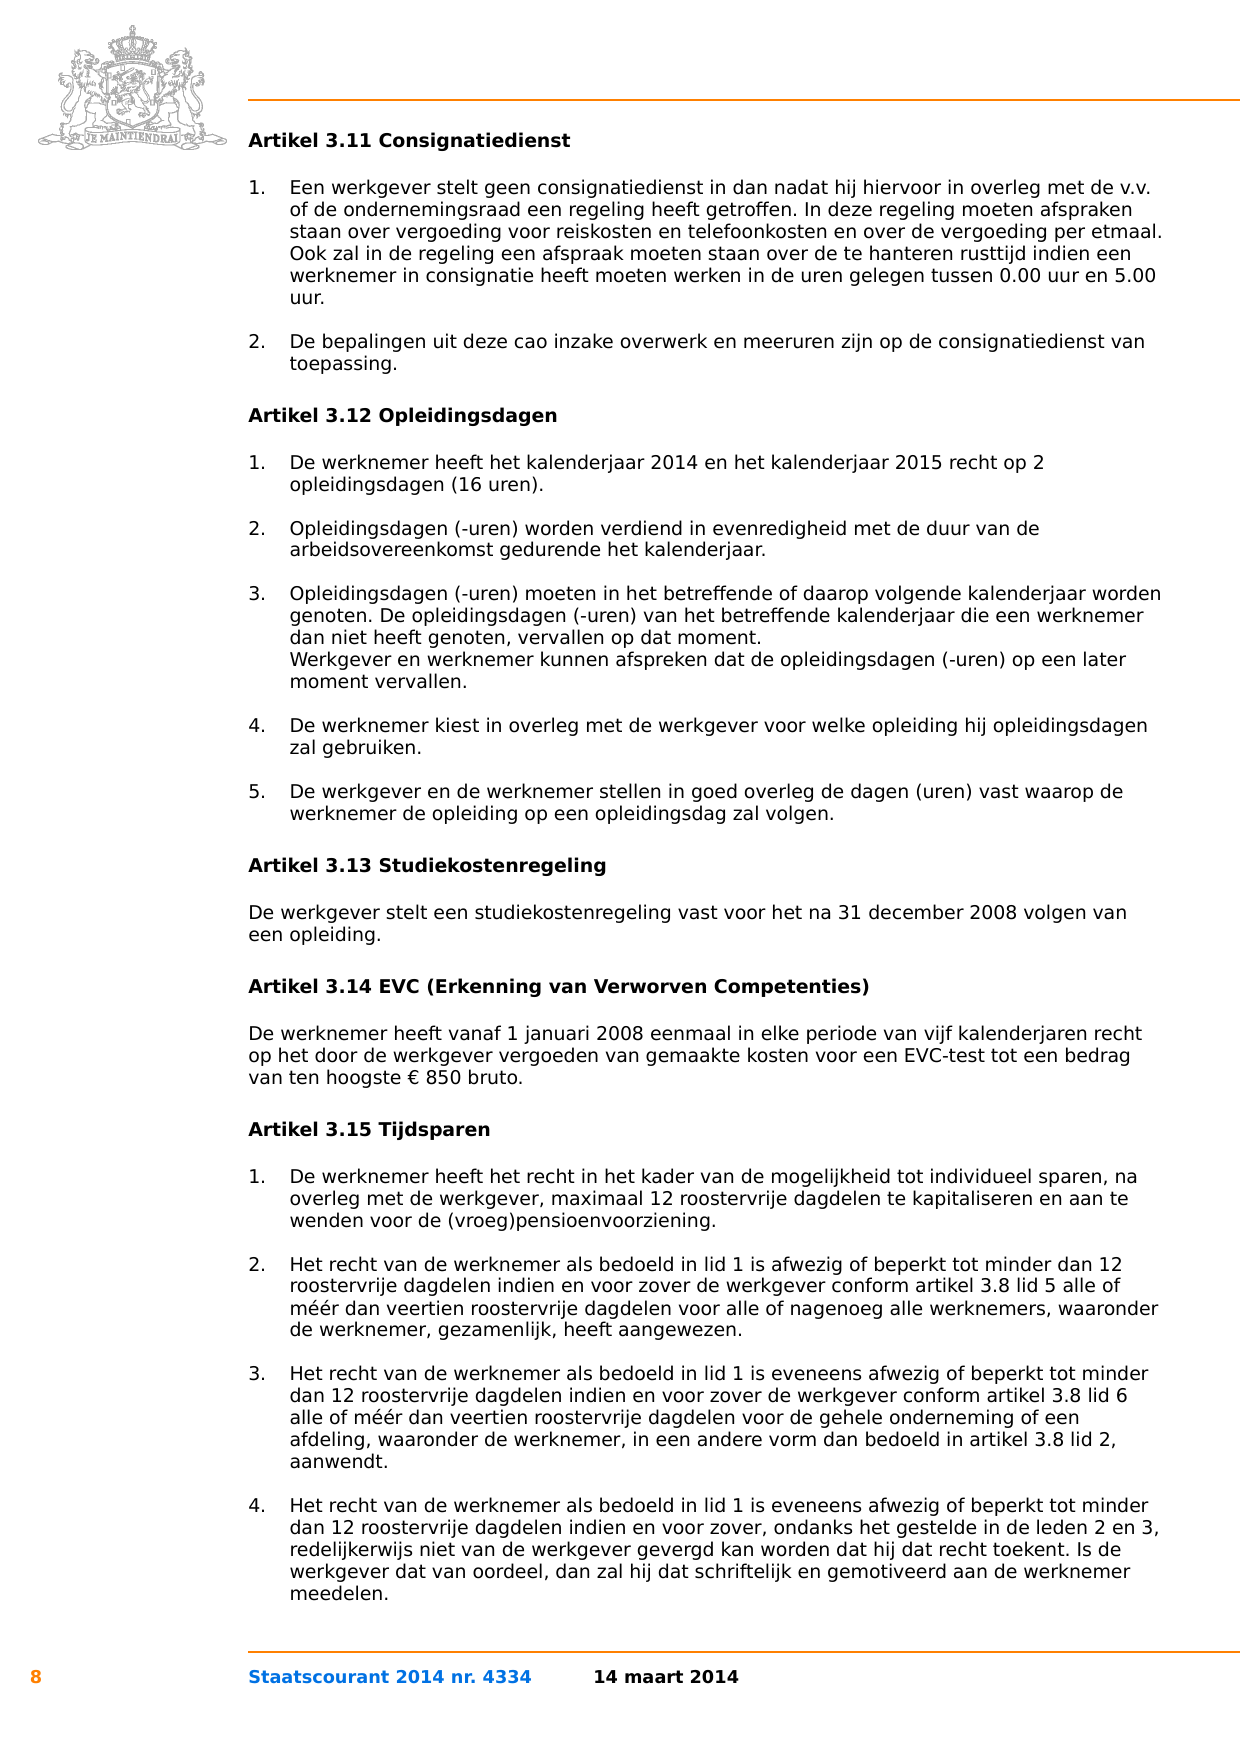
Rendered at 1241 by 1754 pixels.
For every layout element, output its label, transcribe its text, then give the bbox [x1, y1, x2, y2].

text 2. Het recht van de werknemer als bedoeld in lid 1 is afwezig of beperkt tot minder dan 12 roostervrije dagdelen indien en voor zover de werkgever conform artikel 3.8 lid 5 alle of méér dan veertien roostervrije dagdelen voor alle of nagenoeg alle werknemers, waaronder de werknemer, gezamenlijk, heeft aangewezen. [248, 1253, 1163, 1341]
text 1. Een werkgever stelt geen consignatiedienst in dan nadat hij hiervoor in overleg met de v.v. of de ondernemingsraad een regeling heeft getroffen. In deze regeling moeten afspraken staan over vergoeding voor reiskosten en telefoonkosten en over de ver­goeding per etmaal. Ook zal in de regeling een afspraak moeten staan over de te hanteren rusttijd indien een werknemer in consignatie heeft moeten werken in de uren gelegen tussen 0.00 uur en 5.00 uur. [248, 177, 1163, 309]
text 2. De bepalingen uit deze cao inzake overwerk en meeruren zijn op de consignatiedienst van toepassing. [248, 331, 1163, 374]
text 4. Het recht van de werknemer als bedoeld in lid 1 is eveneens afwezig of beperkt tot minder dan 12 roostervrije dagdelen indien en voor zover, ondanks het gestelde in de leden 2 en 3, redelijkerwijs niet van de werkgever gevergd kan worden dat hij dat recht toekent. Is de werkgever dat van oordeel, dan zal hij dat schriftelijk en gemotiveerd aan de werknemer meedelen. [248, 1495, 1163, 1605]
picture [38, 25, 227, 150]
subtitle Artikel 3.12 Opleidingsdagen [248, 404, 1163, 427]
text 3. Het recht van de werknemer als bedoeld in lid 1 is eveneens afwezig of beperkt tot minder dan 12 roostervrije dagdelen indien en voor zover de werkgever conform artikel 3.8 lid 6 alle of méér dan veertien roostervrije dagdelen voor de gehele onderneming of een afdeling, waaronder de werknemer, in een andere vorm dan bedoeld in artikel 3.8 lid 2, aanwendt. [248, 1363, 1163, 1473]
text 5. De werkgever en de werknemer stellen in goed overleg de dagen (uren) vast waarop de werknemer de opleiding op een opleidingsdag zal volgen. [248, 781, 1163, 825]
text De werkgever stelt een studiekostenregeling vast voor het na 31 december 2008 volgen van een opleiding. [248, 902, 1163, 946]
text 1. De werknemer heeft het recht in het kader van de mogelijkheid tot individueel sparen, na overleg met de werkgever, maximaal 12 roostervrije dagdelen te kapitaliseren en aan te wenden voor de (vroeg)pensioenvoorziening. [248, 1166, 1163, 1232]
text Werkgever en werknemer kunnen afspreken dat de opleidingsdagen (-uren) op een later moment vervallen. [289, 649, 1163, 693]
text 1. De werknemer heeft het kalenderjaar 2014 en het kalenderjaar 2015 recht op 2 opleidingsdagen (16 uren). [248, 452, 1163, 496]
subtitle Artikel 3.15 Tijdsparen [248, 1119, 1163, 1141]
subtitle Artikel 3.13 Studiekostenregeling [248, 855, 1163, 877]
subtitle Artikel 3.11 Consignatiedienst [248, 130, 1163, 152]
text De werknemer heeft vanaf 1 januari 2008 eenmaal in elke periode van vijf kalenderjaren recht op het door de werkgever vergoeden van gemaakte kosten voor een EVC-test tot een bedrag van ten hoogste € 850 bruto. [248, 1023, 1163, 1089]
subtitle Artikel 3.14 EVC (Erkenning van Verworven Competenties) [248, 976, 1163, 998]
text 3. Opleidingsdagen (-uren) moeten in het betreffende of daarop volgende kalenderjaar worden genoten. De opleidingsdagen (-uren) van het betreffende kalenderjaar die een werknemer dan niet heeft genoten, vervallen op dat moment. [248, 583, 1163, 649]
text 2. Opleidingsdagen (-uren) worden verdiend in evenredigheid met de duur van de arbeidsovereenkomst gedurende het kalenderjaar. [248, 517, 1163, 561]
text 4. De werknemer kiest in overleg met de werkgever voor welke opleiding hij opleidingsdagen zal gebruiken. [248, 715, 1163, 759]
